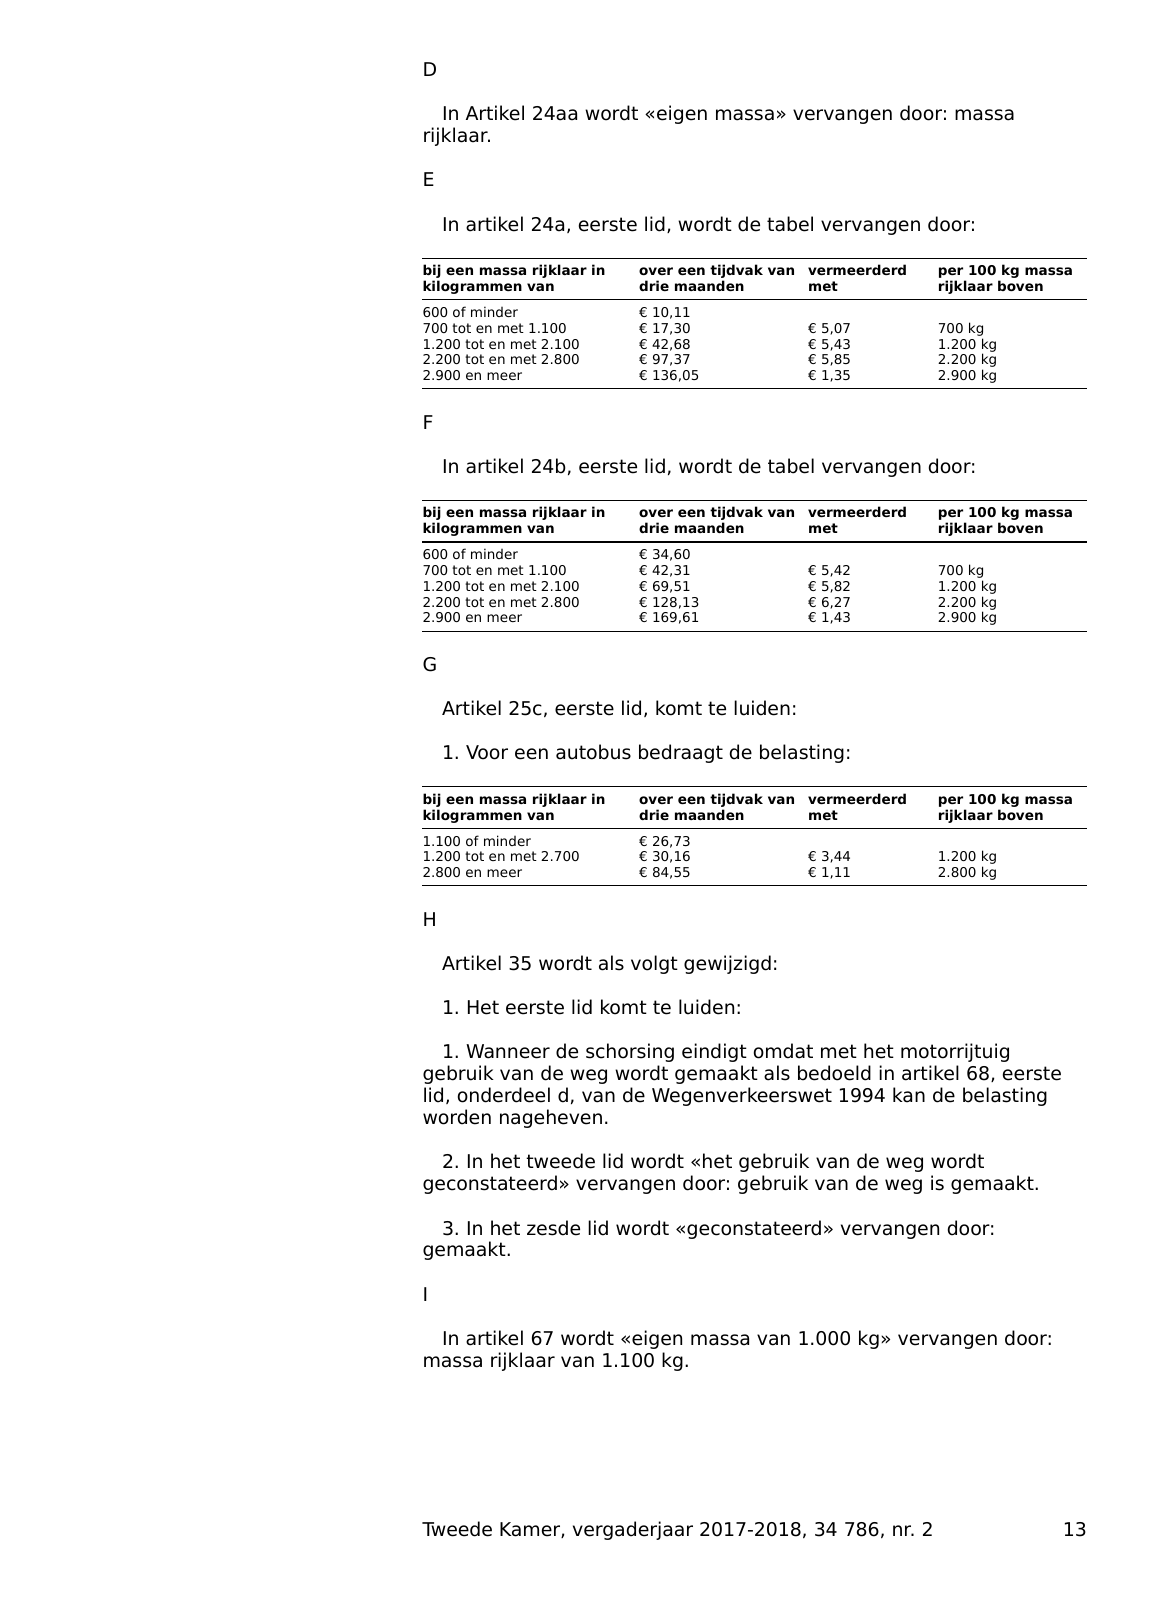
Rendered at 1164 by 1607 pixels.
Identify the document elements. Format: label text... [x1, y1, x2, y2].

table_cell € 34,60 [633, 543, 802, 563]
table_cell € 5,42 [802, 563, 932, 579]
table_cell [802, 300, 932, 321]
table_cell € 5,43 [802, 336, 932, 352]
text 1. Wanneer de schorsing eindigt omdat met het motorrijtuig gebruik van de weg wordt gemaakt als bedoeld in artikel 68, eerste lid, onderdeel d, van de Wegenverkeerswet 1994 kan de belasting worden nageheven. [422, 1041, 1087, 1129]
text Artikel 25c, eerste lid, komt te luiden: [422, 698, 1087, 720]
table_cell € 10,11 [633, 300, 802, 321]
table_cell 1.200 tot en met 2.100 [422, 579, 633, 594]
table_cell 2.900 kg [932, 610, 1087, 631]
text In artikel 67 wordt «eigen massa van 1.000 kg» vervangen door: massa rijklaar van 1.100 kg. [422, 1328, 1087, 1372]
table_header per 100 kg massa rijklaar boven [932, 501, 1087, 541]
table_cell 2.900 en meer [422, 368, 633, 388]
table_cell 600 of minder [422, 300, 633, 321]
table_cell € 17,30 [633, 321, 802, 336]
table_cell € 5,85 [802, 352, 932, 368]
table_cell € 1,11 [802, 865, 932, 885]
table_cell 1.200 kg [932, 849, 1087, 865]
text 1. Het eerste lid komt te luiden: [422, 997, 1087, 1019]
table_cell 700 kg [932, 321, 1087, 336]
table_cell 2.200 tot en met 2.800 [422, 594, 633, 610]
table_cell € 69,51 [633, 579, 802, 594]
table_cell 2.200 tot en met 2.800 [422, 352, 633, 368]
table_header bij een massa rijklaar in kilogrammen van [422, 259, 633, 299]
table_cell 700 kg [932, 563, 1087, 579]
table_cell 1.200 kg [932, 579, 1087, 594]
table_header over een tijdvak van drie maanden [633, 501, 802, 541]
table_cell € 3,44 [802, 849, 932, 865]
text 1. Voor een autobus bedraagt de belasting: [422, 742, 1087, 764]
table_header vermeerderd met [802, 259, 932, 299]
table_cell 2.200 kg [932, 594, 1087, 610]
table_cell € 6,27 [802, 594, 932, 610]
text In artikel 24a, eerste lid, wordt de tabel vervangen door: [422, 213, 1087, 236]
table_cell [802, 829, 932, 849]
text 3. In het zesde lid wordt «geconstateerd» vervangen door: gemaakt. [422, 1217, 1087, 1261]
table_cell 1.200 tot en met 2.700 [422, 849, 633, 865]
table_cell 600 of minder [422, 543, 633, 563]
table_cell 2.200 kg [932, 352, 1087, 368]
table_header per 100 kg massa rijklaar boven [932, 787, 1087, 828]
text F [422, 412, 1087, 433]
table_cell 700 tot en met 1.100 [422, 321, 633, 336]
table_cell 2.900 en meer [422, 610, 633, 631]
table_header vermeerderd met [802, 787, 932, 828]
text G [422, 654, 1087, 676]
table_cell 1.200 kg [932, 336, 1087, 352]
table_cell € 42,31 [633, 563, 802, 579]
text H [422, 909, 1087, 931]
table_cell € 128,13 [633, 594, 802, 610]
table_cell 1.200 tot en met 2.100 [422, 336, 633, 352]
table_cell € 136,05 [633, 368, 802, 388]
table_header bij een massa rijklaar in kilogrammen van [422, 787, 633, 828]
table_header vermeerderd met [802, 501, 932, 541]
table_cell € 1,43 [802, 610, 932, 631]
table_cell € 84,55 [633, 865, 802, 885]
table_header over een tijdvak van drie maanden [633, 259, 802, 299]
table_cell [802, 543, 932, 563]
text D [422, 59, 1087, 81]
table_cell € 1,35 [802, 368, 932, 388]
text In artikel 24b, eerste lid, wordt de tabel vervangen door: [422, 456, 1087, 478]
table_header per 100 kg massa rijklaar boven [932, 259, 1087, 299]
text In Artikel 24aa wordt «eigen massa» vervangen door: massa rijklaar. [422, 103, 1087, 147]
text I [422, 1283, 1087, 1306]
table_cell 2.900 kg [932, 368, 1087, 388]
table_cell € 42,68 [633, 336, 802, 352]
table_cell € 169,61 [633, 610, 802, 631]
table_cell € 5,07 [802, 321, 932, 336]
table_cell € 26,73 [633, 829, 802, 849]
text E [422, 169, 1087, 191]
text 2. In het tweede lid wordt «het gebruik van de weg wordt geconstateerd» vervangen door: gebruik van de weg is gemaakt. [422, 1151, 1087, 1195]
table_cell 700 tot en met 1.100 [422, 563, 633, 579]
table_cell € 5,82 [802, 579, 932, 594]
table_cell € 97,37 [633, 352, 802, 368]
table_cell [932, 829, 1087, 849]
text Artikel 35 wordt als volgt gewijzigd: [422, 953, 1087, 975]
table_cell [932, 543, 1087, 563]
table_header bij een massa rijklaar in kilogrammen van [422, 501, 633, 541]
table_header over een tijdvak van drie maanden [633, 787, 802, 828]
table_cell [932, 300, 1087, 321]
table_cell 1.100 of minder [422, 829, 633, 849]
table_cell 2.800 en meer [422, 865, 633, 885]
table_cell € 30,16 [633, 849, 802, 865]
table_cell 2.800 kg [932, 865, 1087, 885]
